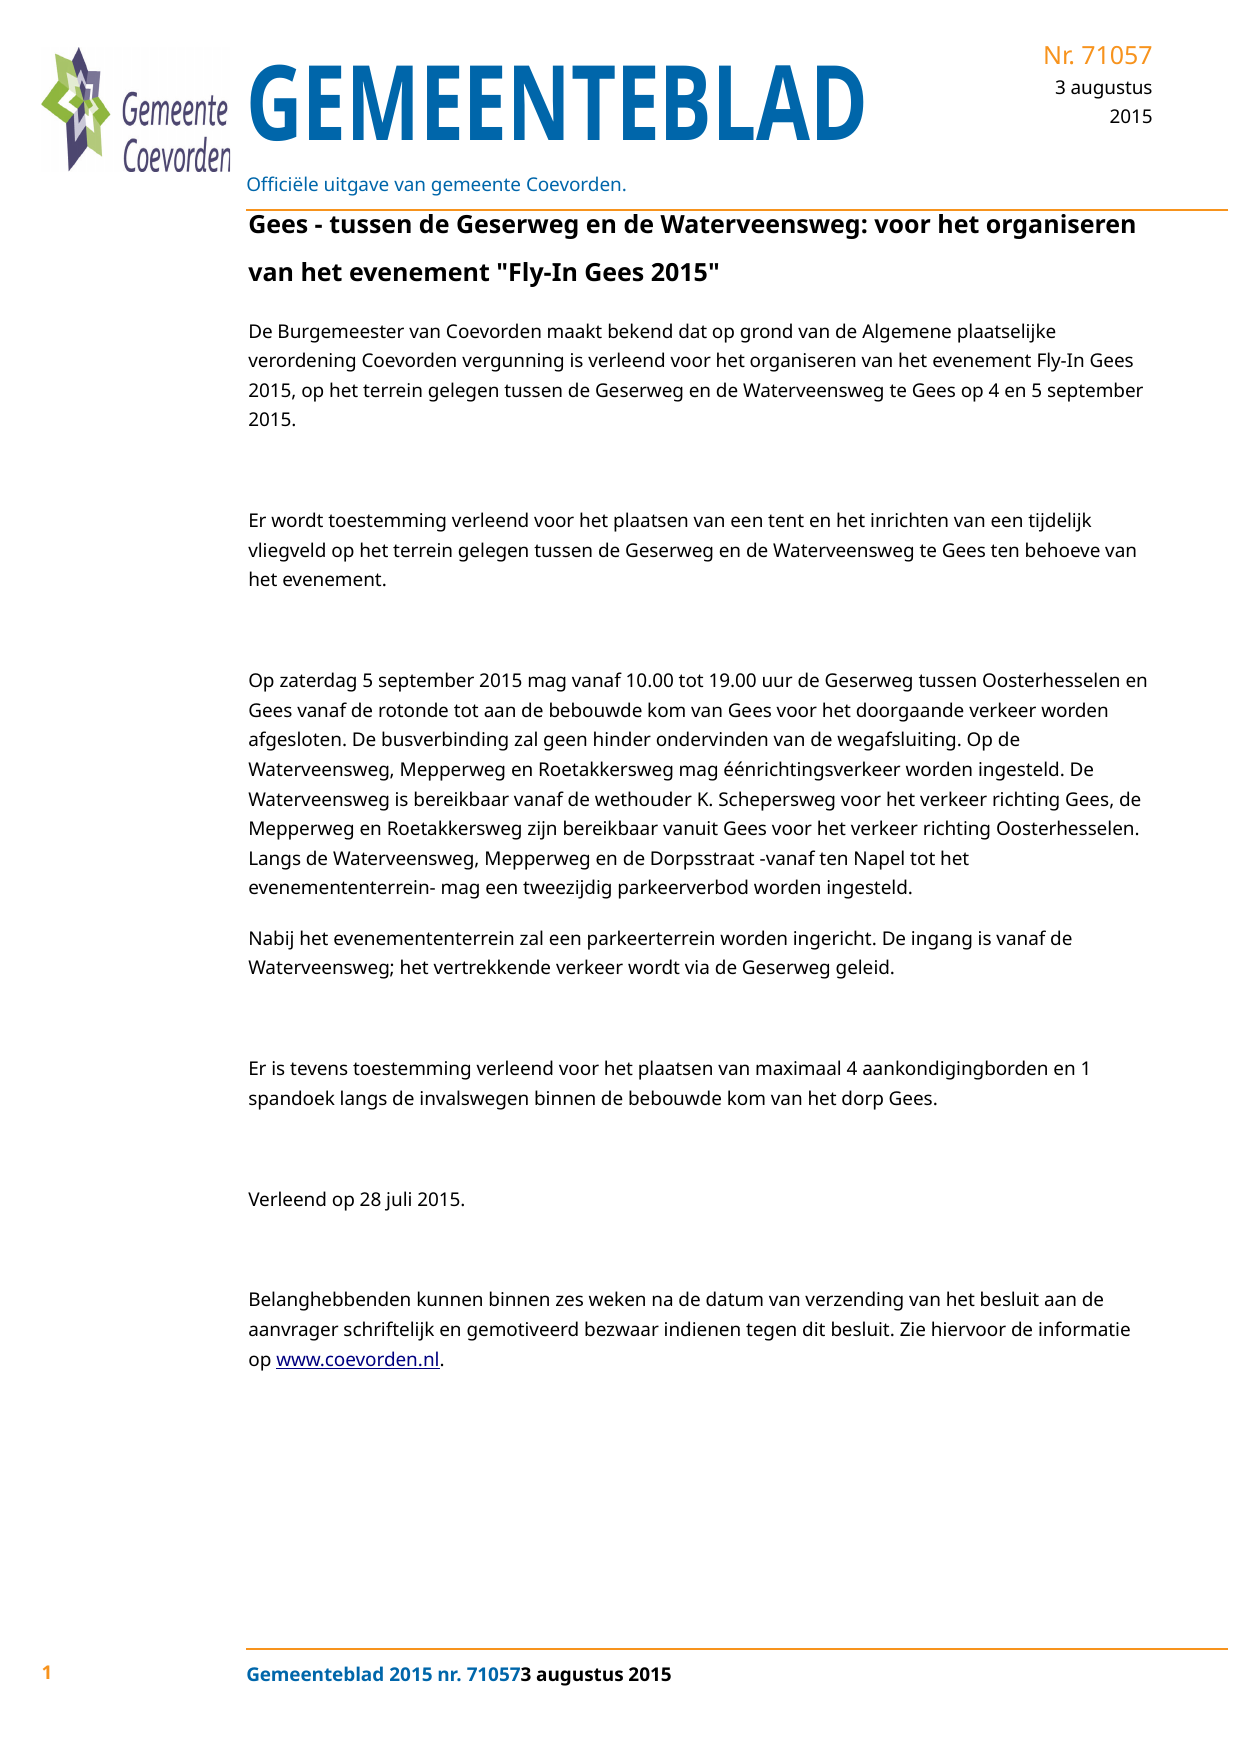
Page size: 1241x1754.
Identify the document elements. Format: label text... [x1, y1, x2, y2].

text Nabij het evenemententerrein zal een parkeerterrein worden ingericht. De ingang is vanaf de Waterveensweg; het vertrekkende verkeer wordt via de Geserweg geleid. [248, 925, 1152, 980]
text Belanghebbenden kunnen binnen zes weken na de datum van verzending van het besluit aan de aanvrager schriftelijk en gemotiveerd bezwaar indienen tegen dit besluit. Zie hiervoor de informatie op www.coevorden.nl. [248, 1287, 1152, 1372]
text Er wordt toestemming verleend voor het plaatsen van een tent en het inrichten van een tijdelijk vliegveld op het terrein gelegen tussen de Geserweg en de Waterveensweg te Gees ten behoeve van het evenement. [248, 507, 1152, 592]
text Op zaterdag 5 september 2015 mag vanaf 10.00 tot 19.00 uur de Geserweg tussen Oosterhesselen en Gees vanaf de rotonde tot aan de bebouwde kom van Gees voor het doorgaande verkeer worden afgesloten. De busverbinding zal geen hinder ondervinden van de wegafsluiting. Op de Waterveensweg, Mepperweg en Roetakkersweg mag éénrichtingsverkeer worden ingesteld. De Waterveensweg is bereikbaar vanaf de wethouder K. Schepersweg voor het verkeer richting Gees, de Mepperweg en Roetakkersweg zijn bereikbaar vanuit Gees voor het verkeer richting Oosterhesselen. Langs de Waterveensweg, Mepperweg en de Dorpsstraat -vanaf ten Napel tot het evenemententerrein- mag een tweezijdig parkeerverbod worden ingesteld. [248, 667, 1152, 900]
picture [41, 47, 231, 172]
text Gees - tussen de Geserweg en de Waterveensweg: voor het organiseren van het evenement "Fly-In Gees 2015" [248, 211, 1152, 288]
text Er is tevens toestemming verleend voor het plaatsen van maximaal 4 aankondigingborden en 1 spandoek langs de invalswegen binnen de bebouwde kom van het dorp Gees. [248, 1055, 1152, 1111]
text Verleend op 28 juli 2015. [248, 1186, 1152, 1212]
text De Burgemeester van Coevorden maakt bekend dat op grond van de Algemene plaatselijke verordening Coevorden vergunning is verleend voor het organiseren van het evenement Fly-In Gees 2015, op het terrein gelegen tussen de Geserweg en de Waterveensweg te Gees op 4 en 5 september 2015. [248, 318, 1152, 432]
